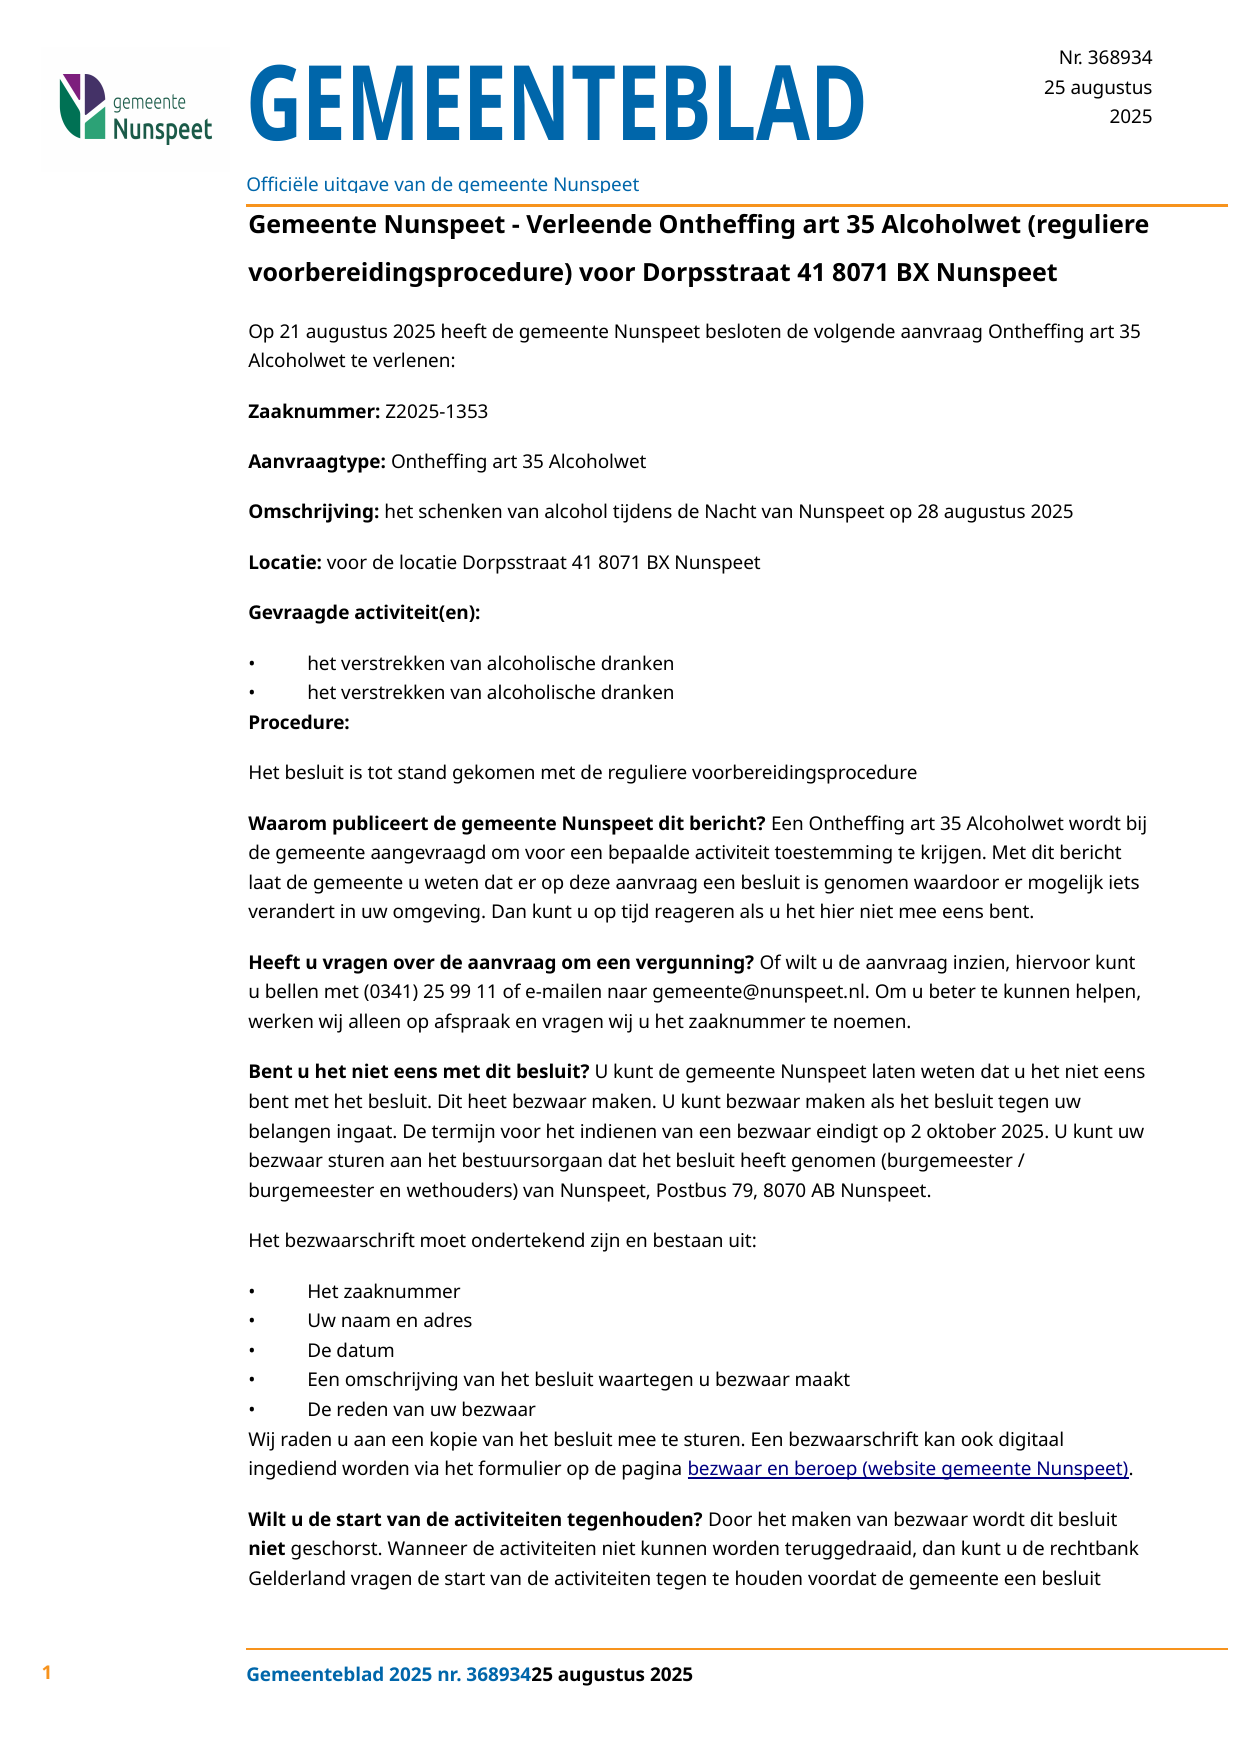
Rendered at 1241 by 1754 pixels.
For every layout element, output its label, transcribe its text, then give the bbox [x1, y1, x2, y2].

text Op 21 augustus 2025 heeft de gemeente Nunspeet besloten de volgende aanvraag Ontheffing art 35 Alcoholwet te verlenen: [248, 318, 1152, 373]
text Bent u het niet eens met dit besluit? U kunt de gemeente Nunspeet laten weten dat u het niet eens bent met het besluit. Dit heet bezwaar maken. U kunt bezwaar maken als het besluit tegen uw belangen ingaat. De termijn voor het indienen van een bezwaar eindigt op 2 oktober 2025. U kunt uw bezwaar sturen aan het bestuursorgaan dat het besluit heeft genomen (burgemeester / burgemeester en wethouders) van Nunspeet, Postbus 79, 8070 AB Nunspeet. [248, 1059, 1152, 1203]
text Omschrijving: het schenken van alcohol tijdens de Nacht van Nunspeet op 28 augustus 2025 [248, 499, 1152, 524]
list het verstrekken van alcoholische dranken [248, 650, 1152, 676]
text Locatie: voor de locatie Dorpsstraat 41 8071 BX Nunspeet [248, 549, 1152, 575]
list De reden van uw bezwaar [248, 1396, 1152, 1422]
text Waarom publiceert de gemeente Nunspeet dit bericht? Een Ontheffing art 35 Alcoholwet wordt bij de gemeente aangevraagd om voor een bepaalde activiteit toestemming te krijgen. Met dit bericht laat de gemeente u weten dat er op deze aanvraag een besluit is genomen waardoor er mogelijk iets verandert in uw omgeving. Dan kunt u op tijd reageren als u het hier niet mee eens bent. [248, 810, 1152, 924]
text Heeft u vragen over de aanvraag om een vergunning? Of wilt u de aanvraag inzien, hiervoor kunt u bellen met (0341) 25 99 11 of e-mailen naar gemeente@nunspeet.nl. Om u beter te kunnen helpen, werken wij alleen op afspraak en vragen wij u het zaaknummer te noemen. [248, 949, 1152, 1034]
list Een omschrijving van het besluit waartegen u bezwaar maakt [248, 1367, 1152, 1392]
list het verstrekken van alcoholische dranken [248, 679, 1152, 705]
text Procedure: [248, 709, 1152, 735]
text Het bezwaarschrift moet ondertekend zijn en bestaan uit: [248, 1227, 1152, 1253]
list Uw naam en adres [248, 1307, 1152, 1333]
text Aanvraagtype: Ontheffing art 35 Alcoholwet [248, 448, 1152, 474]
list De datum [248, 1337, 1152, 1363]
text Wilt u de start van de activiteiten tegenhouden? Door het maken van bezwaar wordt dit besluit niet geschorst. Wanneer de activiteiten niet kunnen worden teruggedraaid, dan kunt u de rechtbank Gelderland vragen de start van de activiteiten tegen te houden voordat de gemeente een besluit [248, 1506, 1152, 1591]
picture [41, 47, 231, 172]
text Wij raden u aan een kopie van het besluit mee te sturen. Een bezwaarschrift kan ook digitaal ingediend worden via het formulier op de pagina bezwaar en beroep (website gemeente Nunspeet). [248, 1426, 1152, 1481]
text Gemeente Nunspeet - Verleende Ontheffing art 35 Alcoholwet (reguliere voorbereidingsprocedure) voor Dorpsstraat 41 8071 BX Nunspeet [248, 207, 1152, 288]
list Het zaaknummer [248, 1278, 1152, 1304]
text Gevraagde activiteit(en): [248, 599, 1152, 625]
text Zaaknummer: Z2025-1353 [248, 398, 1152, 424]
text Het besluit is tot stand gekomen met de reguliere voorbereidingsprocedure [248, 759, 1152, 785]
